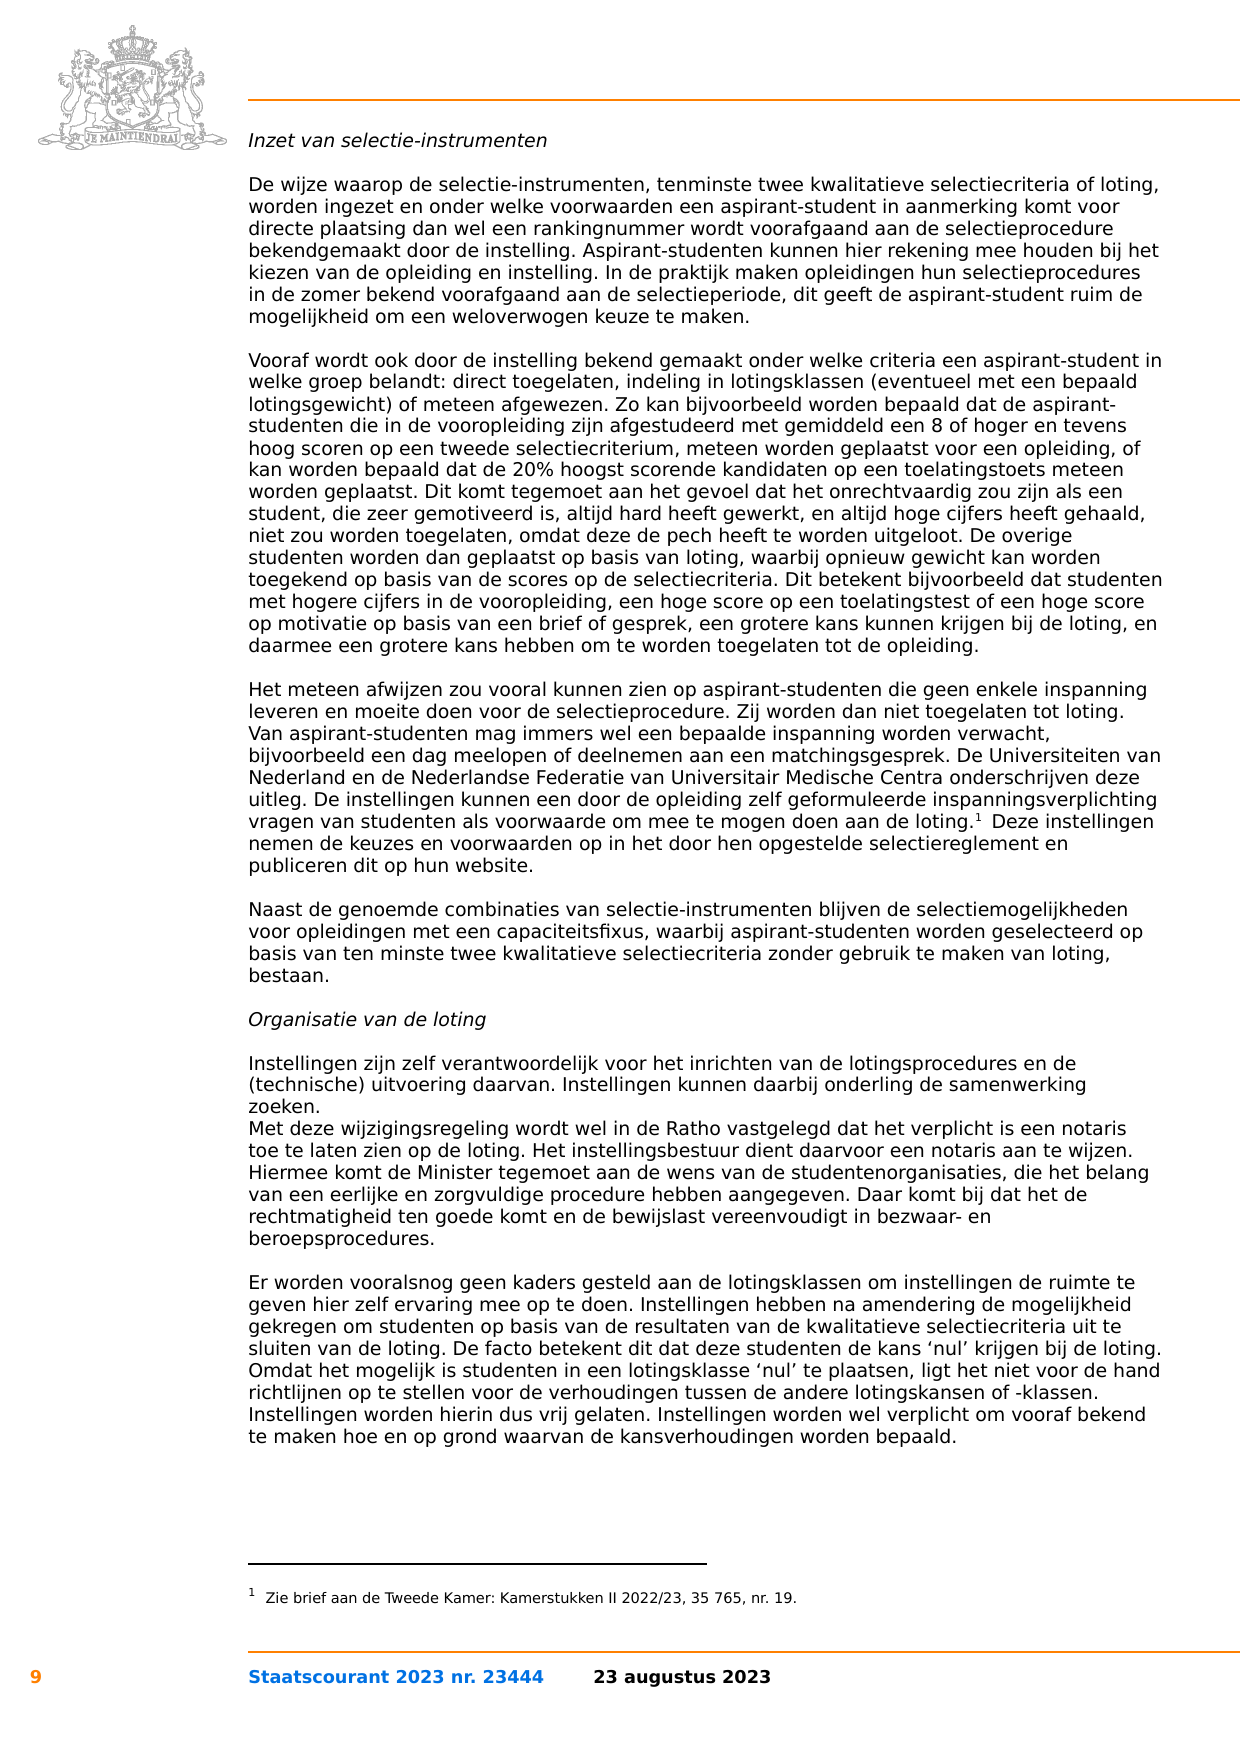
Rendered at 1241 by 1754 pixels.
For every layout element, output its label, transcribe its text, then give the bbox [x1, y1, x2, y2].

text Naast de genoemde combinaties van selectie-instrumenten blijven de selectiemogelijkheden voor opleidingen met een capaciteitsfixus, waarbij aspirant-studenten worden geselecteerd op basis van ten minste twee kwalitatieve selectiecriteria zonder gebruik te maken van loting, bestaan. [248, 899, 1163, 987]
picture [38, 25, 227, 150]
text Vooraf wordt ook door de instelling bekend gemaakt onder welke criteria een aspirant-student in welke groep belandt: direct toegelaten, indeling in lotingsklassen (eventueel met een bepaald lotingsgewicht) of meteen afgewezen. Zo kan bijvoorbeeld worden bepaald dat de aspirant-studenten die in de vooropleiding zijn afgestudeerd met gemiddeld een 8 of hoger en tevens hoog scoren op een tweede selectiecriterium, meteen worden geplaatst voor een opleiding, of kan worden bepaald dat de 20% hoogst scorende kandidaten op een toelatingstoets meteen worden geplaatst. Dit komt tegemoet aan het gevoel dat het onrechtvaardig zou zijn als een student, die zeer gemotiveerd is, altijd hard heeft gewerkt, en altijd hoge cijfers heeft gehaald, niet zou worden toegelaten, omdat deze de pech heeft te worden uitgeloot. De overige studenten worden dan geplaatst op basis van loting, waarbij opnieuw gewicht kan worden toegekend op basis van de scores op de selectiecriteria. Dit betekent bijvoorbeeld dat studenten met hogere cijfers in de vooropleiding, een hoge score op een toelatingstest of een hoge score op motivatie op basis van een brief of gesprek, een grotere kans kunnen krijgen bij de loting, en daarmee een grotere kans hebben om te worden toegelaten tot de opleiding. [248, 349, 1163, 657]
text Met deze wijzigingsregeling wordt wel in de Ratho vastgelegd dat het verplicht is een notaris toe te laten zien op de loting. Het instellingsbestuur dient daarvoor een notaris aan te wijzen. Hiermee komt de Minister tegemoet aan de wens van de studentenorganisaties, die het belang van een eerlijke en zorgvuldige procedure hebben aangegeven. Daar komt bij dat het de rechtmatigheid ten goede komt en de bewijslast vereenvoudigt in bezwaar- en beroepsprocedures. [248, 1118, 1163, 1250]
text Instellingen zijn zelf verantwoordelijk voor het inrichten van de lotingsprocedures en de (technische) uitvoering daarvan. Instellingen kunnen daarbij onderling de samenwerking zoeken. [248, 1052, 1163, 1118]
text De wijze waarop de selectie-instrumenten, tenminste twee kwalitatieve selectiecriteria of loting, worden ingezet en onder welke voorwaarden een aspirant-student in aanmerking komt voor directe plaatsing dan wel een rankingnummer wordt voorafgaand aan de selectieprocedure bekendgemaakt door de instelling. Aspirant-studenten kunnen hier rekening mee houden bij het kiezen van de opleiding en instelling. In de praktijk maken opleidingen hun selectieprocedures in de zomer bekend voorafgaand aan de selectieperiode, dit geeft de aspirant-student ruim de mogelijkheid om een weloverwogen keuze te maken. [248, 174, 1163, 328]
text Het meteen afwijzen zou vooral kunnen zien op aspirant-studenten die geen enkele inspanning leveren en moeite doen voor de selectieprocedure. Zij worden dan niet toegelaten tot loting. Van aspirant-studenten mag immers wel een bepaalde inspanning worden verwacht, bijvoorbeeld een dag meelopen of deelnemen aan een matchingsgesprek. De Universiteiten van Nederland en de Nederlandse Federatie van Universitair Medische Centra onderschrijven deze uitleg. De instellingen kunnen een door de opleiding zelf geformuleerde inspanningsverplichting vragen van studenten als voorwaarde om mee te mogen doen aan de loting. Deze instellingen nemen de keuzes en voorwaarden op in het door hen opgestelde selectiereglement en publiceren dit op hun website. [248, 679, 1163, 877]
text Er worden vooralsnog geen kaders gesteld aan de lotingsklassen om instellingen de ruimte te geven hier zelf ervaring mee op te doen. Instellingen hebben na amendering de mogelijkheid gekregen om studenten op basis van de resultaten van de kwalitatieve selectiecriteria uit te sluiten van de loting. De facto betekent dit dat deze studenten de kans ‘nul’ krijgen bij de loting. Omdat het mogelijk is studenten in een lotingsklasse ‘nul’ te plaatsen, ligt het niet voor de hand richtlijnen op te stellen voor de verhoudingen tussen de andere lotingskansen of -klassen. Instellingen worden hierin dus vrij gelaten. Instellingen worden wel verplicht om vooraf bekend te maken hoe en op grond waarvan de kansverhoudingen worden bepaald. [248, 1272, 1163, 1448]
subtitle Organisatie van de loting [248, 1008, 1163, 1031]
subtitle Inzet van selectie-instrumenten [248, 130, 1163, 152]
text Zie brief aan de Tweede Kamer: Kamerstukken II 2022/23, 35 765, nr. 19. [248, 1586, 1163, 1608]
